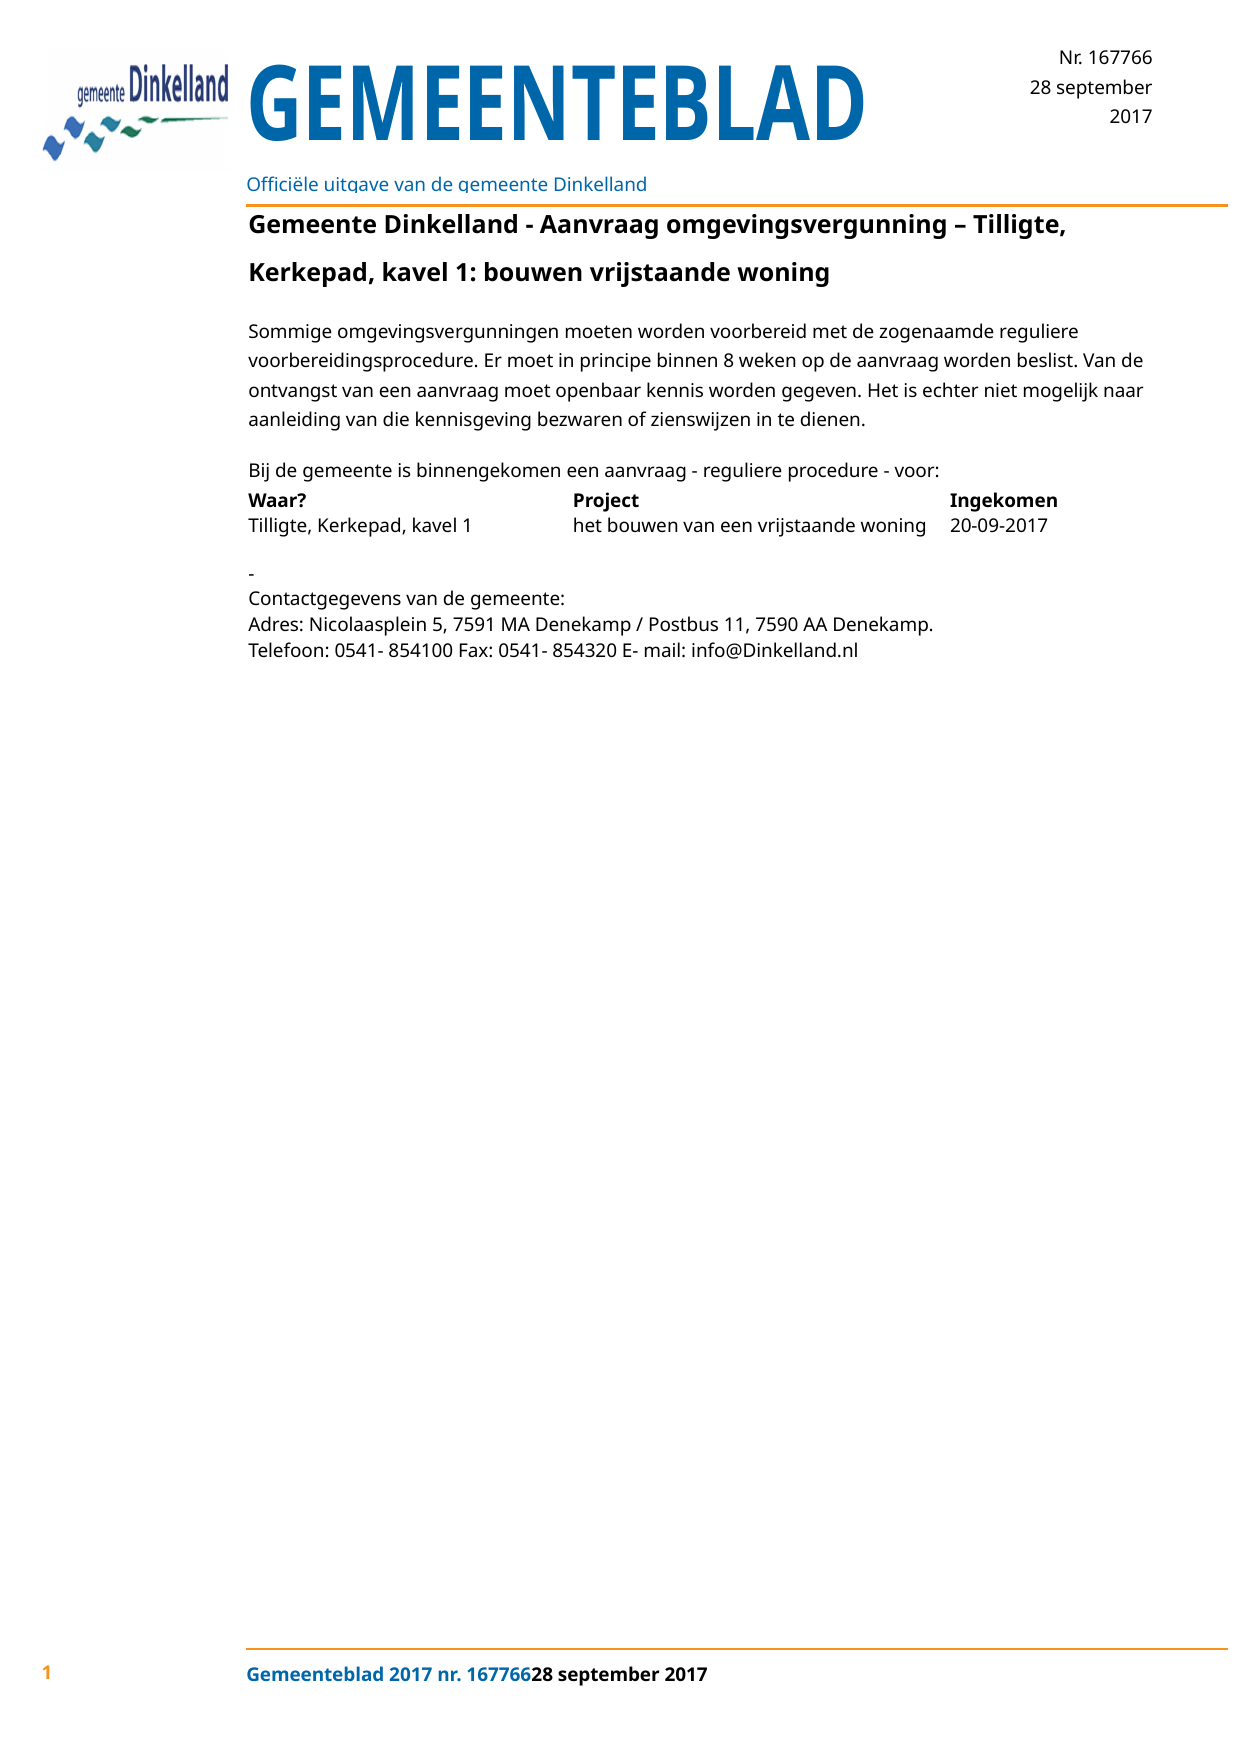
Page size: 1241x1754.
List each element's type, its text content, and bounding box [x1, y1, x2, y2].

text Gemeente Dinkelland - Aanvraag omgevingsvergunning – Tilligte, Kerkepad, kavel 1: bouwen vrijstaande woning [248, 207, 1152, 288]
text Adres: Nicolaasplein 5, 7591 MA Denekamp / Postbus 11, 7590 AA Denekamp. [248, 611, 1152, 637]
table_header Waar? [248, 487, 573, 512]
table_cell 20-09-2017 [950, 513, 1152, 538]
picture [41, 47, 231, 172]
table_header Project [573, 487, 950, 512]
text Contactgegevens van de gemeente: [248, 585, 1152, 611]
table_header Ingekomen [950, 487, 1152, 512]
table_cell het bouwen van een vrijstaande woning [573, 513, 950, 538]
text Bij de gemeente is binnengekomen een aanvraag - reguliere procedure - voor: [248, 457, 1152, 483]
text Sommige omgevingsvergunningen moeten worden voorbereid met de zogenaamde reguliere voorbereidingsprocedure. Er moet in principe binnen 8 weken op de aanvraag worden beslist. Van de ontvangst van een aanvraag moet openbaar kennis worden gegeven. Het is echter niet mogelijk naar aanleiding van die kennisgeving bezwaren of zienswijzen in te dienen. [248, 318, 1152, 432]
text - [248, 560, 1152, 585]
table_cell Tilligte, Kerkepad, kavel 1 [248, 513, 573, 538]
text Telefoon: 0541- 854100 Fax: 0541- 854320 E- mail: info@Dinkelland.nl [248, 637, 1152, 663]
